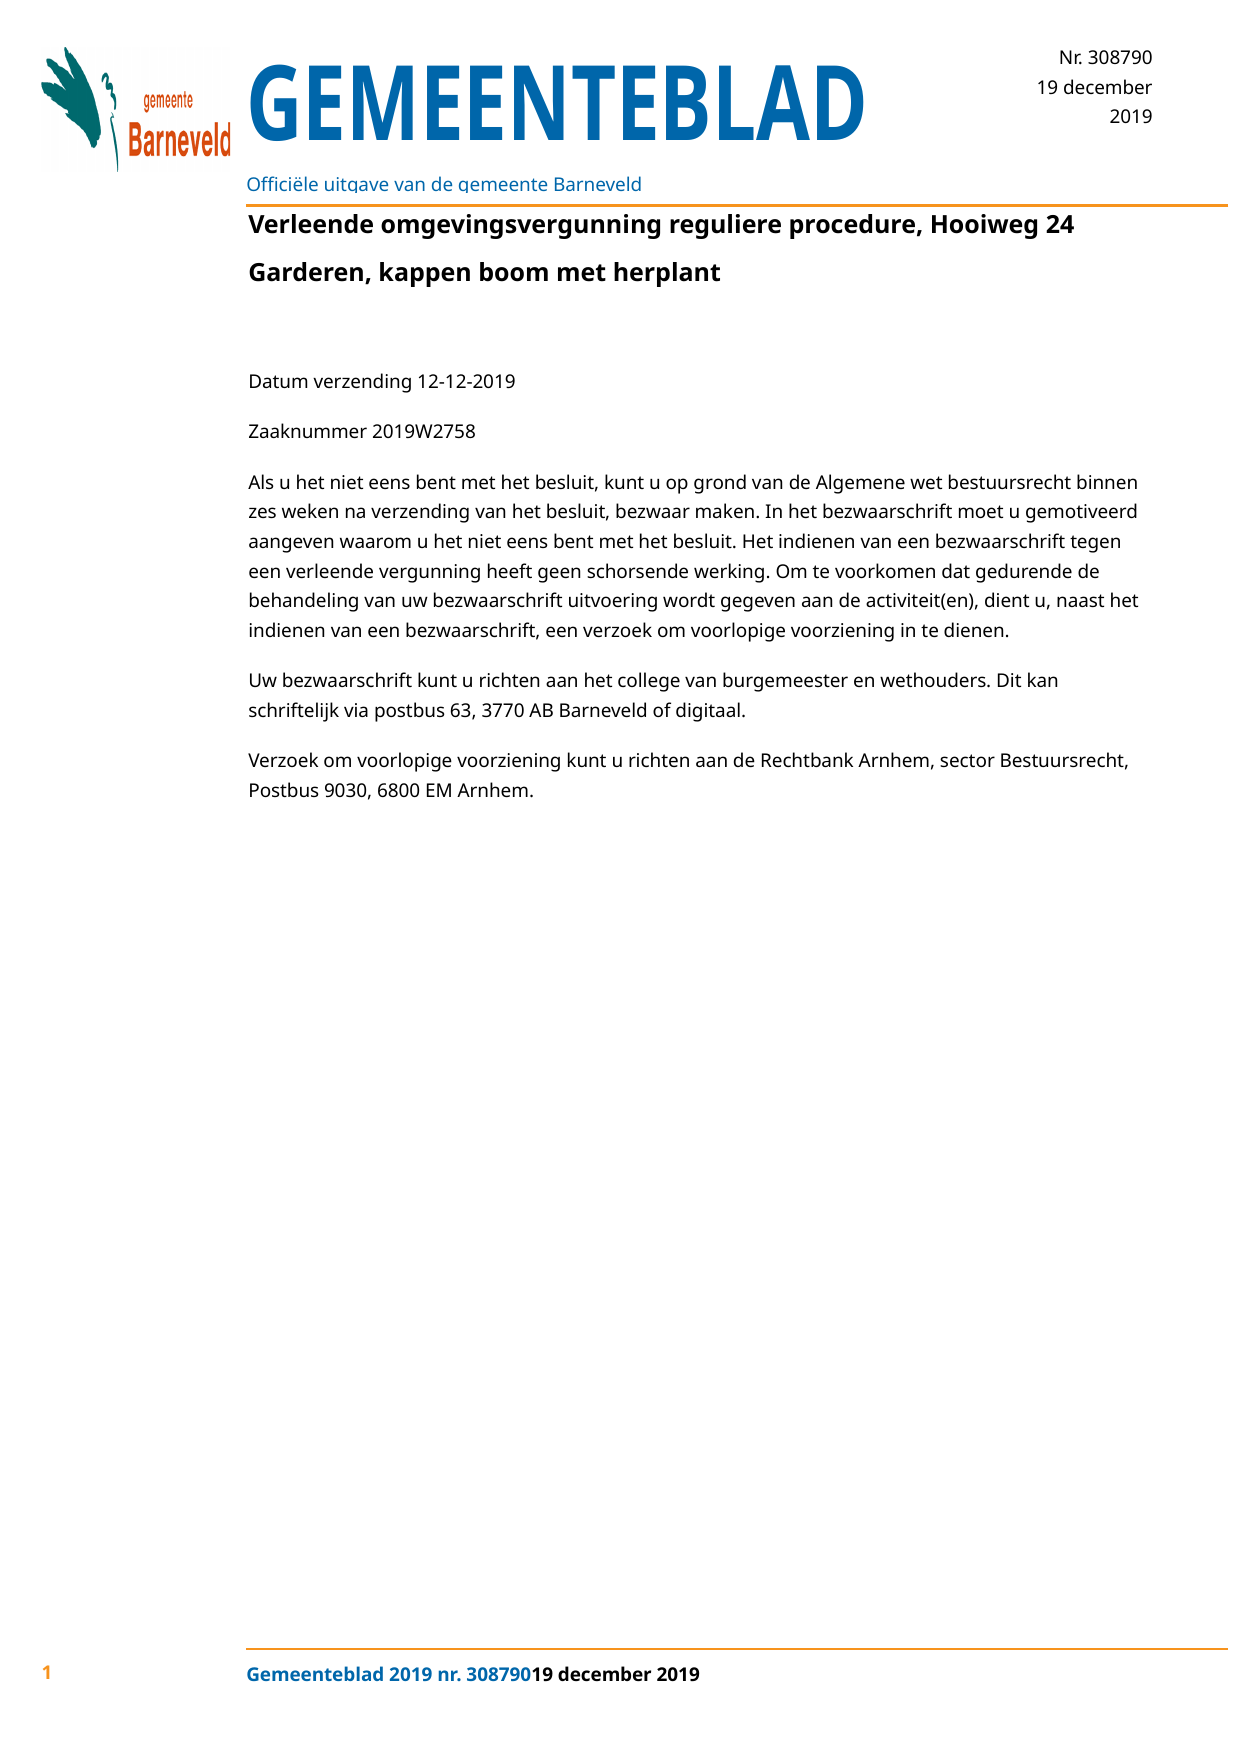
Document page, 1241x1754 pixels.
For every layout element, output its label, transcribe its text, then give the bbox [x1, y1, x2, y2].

text Verzoek om voorlopige voorziening kunt u richten aan de Rechtbank Arnhem, sector Bestuursrecht, Postbus 9030, 6800 EM Arnhem. [248, 747, 1152, 803]
text Datum verzending 12-12-2019 [248, 368, 1152, 394]
text Als u het niet eens bent met het besluit, kunt u op grond van de Algemene wet bestuursrecht binnen zes weken na verzending van het besluit, bezwaar maken. In het bezwaarschrift moet u gemotiveerd aangeven waarom u het niet eens bent met het besluit. Het indienen van een bezwaarschrift tegen een verleende vergunning heeft geen schorsende werking. Om te voorkomen dat gedurende de behandeling van uw bezwaarschrift uitvoering wordt gegeven aan de activiteit(en), dient u, naast het indienen van een bezwaarschrift, een verzoek om voorlopige voorziening in te dienen. [248, 469, 1152, 643]
text Uw bezwaarschrift kunt u richten aan het college van burgemeester en wethouders. Dit kan schriftelijk via postbus 63, 3770 AB Barneveld of digitaal. [248, 667, 1152, 723]
picture [41, 47, 231, 172]
text Zaaknummer 2019W2758 [248, 419, 1152, 444]
text Verleende omgevingsvergunning reguliere procedure, Hooiweg 24 Garderen, kappen boom met herplant [248, 207, 1152, 288]
